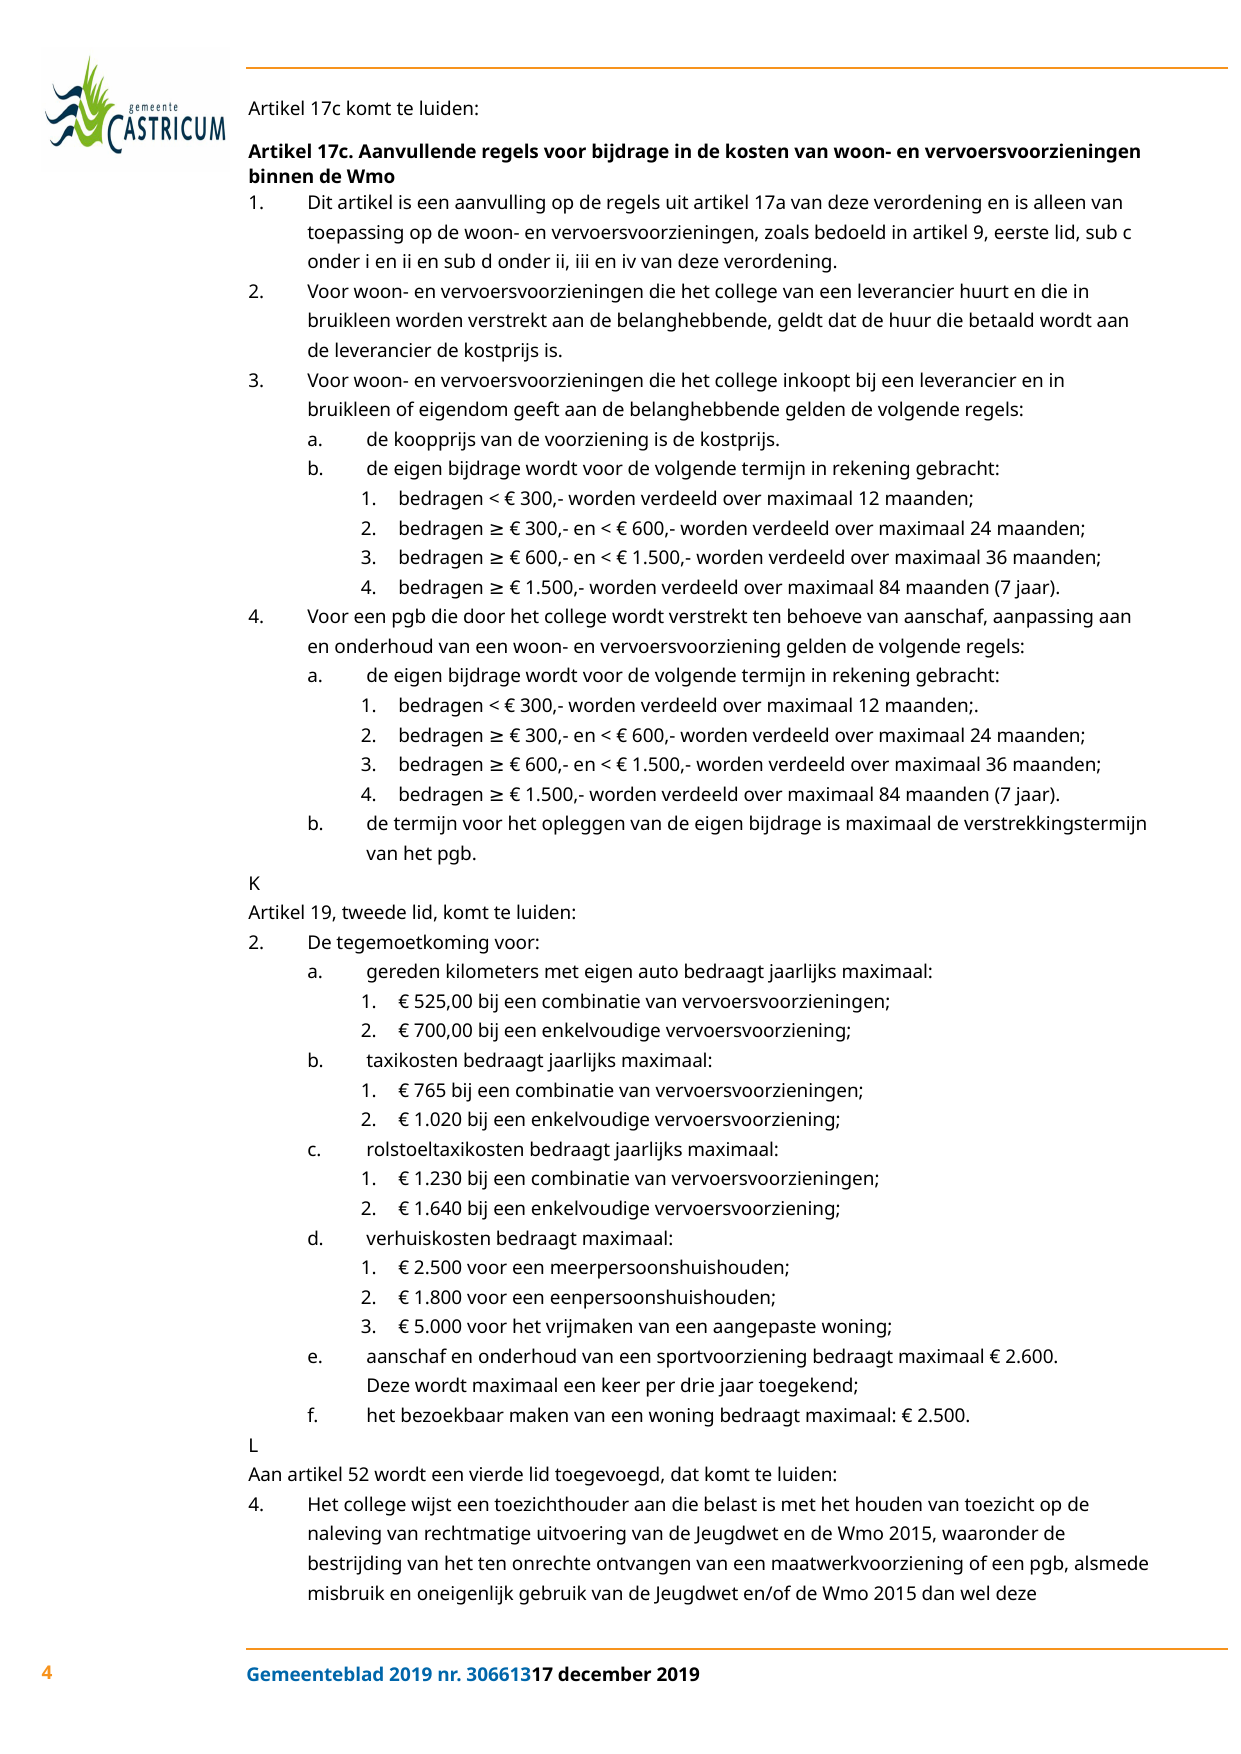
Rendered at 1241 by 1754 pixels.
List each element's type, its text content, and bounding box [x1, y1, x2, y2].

list Dit artikel is een aanvulling op de regels uit artikel 17a van deze verordening en is alleen van toepassing op de woon- en vervoersvoorzieningen, zoals bedoeld in artikel 9, eerste lid, sub c onder i en ii en sub d onder ii, iii en iv van deze verordening. [248, 189, 1152, 274]
list bedragen ≥ € 600,- en < € 1.500,- worden verdeeld over maximaal 36 maanden; [361, 751, 1152, 777]
list bedragen ≥ € 1.500,- worden verdeeld over maximaal 84 maanden (7 jaar). [361, 781, 1152, 807]
list het bezoekbaar maken van een woning bedraagt maximaal: € 2.500. [307, 1402, 1152, 1428]
list € 5.000 voor het vrijmaken van een aangepaste woning; [361, 1313, 1152, 1339]
list bedragen ≥ € 300,- en < € 600,- worden verdeeld over maximaal 24 maanden; [361, 515, 1152, 541]
list € 2.500 voor een meerpersoonshuishouden; [361, 1254, 1152, 1280]
list de termijn voor het opleggen van de eigen bijdrage is maximaal de verstrekkingstermijn van het pgb. [307, 811, 1152, 866]
list bedragen < € 300,- worden verdeeld over maximaal 12 maanden; [361, 485, 1152, 511]
picture [41, 47, 231, 172]
text Artikel 17c. Aanvullende regels voor bijdrage in de kosten van woon- en vervoersvoorzieningen binnen de Wmo [248, 138, 1152, 189]
list Deze wordt maximaal een keer per drie jaar toegekend; [307, 1373, 1152, 1398]
list € 1.640 bij een enkelvoudige vervoersvoorziening; [361, 1195, 1152, 1221]
list de eigen bijdrage wordt voor de volgende termijn in rekening gebracht: [307, 456, 1152, 481]
text Artikel 19, tweede lid, komt te luiden: [248, 899, 1152, 925]
list Voor een pgb die door het college wordt verstrekt ten behoeve van aanschaf, aanpassing aan en onderhoud van een woon- en vervoersvoorziening gelden de volgende regels: [248, 603, 1152, 659]
list bedragen ≥ € 1.500,- worden verdeeld over maximaal 84 maanden (7 jaar). [361, 574, 1152, 600]
list € 1.230 bij een combinatie van vervoersvoorzieningen; [361, 1166, 1152, 1191]
list aanschaf en onderhoud van een sportvoorziening bedraagt maximaal € 2.600. [307, 1343, 1152, 1369]
list rolstoeltaxikosten bedraagt jaarlijks maximaal: [307, 1136, 1152, 1162]
list € 1.020 bij een enkelvoudige vervoersvoorziening; [361, 1106, 1152, 1132]
list bedragen ≥ € 300,- en < € 600,- worden verdeeld over maximaal 24 maanden; [361, 722, 1152, 748]
list € 765 bij een combinatie van vervoersvoorzieningen; [361, 1077, 1152, 1103]
list Voor woon- en vervoersvoorzieningen die het college van een leverancier huurt en die in bruikleen worden verstrekt aan de belanghebbende, geldt dat de huur die betaald wordt aan de leverancier de kostprijs is. [248, 278, 1152, 363]
list verhuiskosten bedraagt maximaal: [307, 1225, 1152, 1251]
list de eigen bijdrage wordt voor de volgende termijn in rekening gebracht: [307, 663, 1152, 688]
list bedragen < € 300,- worden verdeeld over maximaal 12 maanden;. [361, 692, 1152, 718]
text Artikel 17c komt te luiden: [248, 95, 1152, 121]
list De tegemoetkoming voor: [248, 929, 1152, 955]
text K [248, 870, 1152, 896]
list Het college wijst een toezichthouder aan die belast is met het houden van toezicht op de naleving van rechtmatige uitvoering van de Jeugdwet en de Wmo 2015, waaronder de bestrijding van het ten onrechte ontvangen van een maatwerkvoorziening of een pgb, alsmede misbruik en oneigenlijk gebruik van de Jeugdwet en/of de Wmo 2015 dan wel deze [248, 1491, 1152, 1606]
list € 1.800 voor een eenpersoonshuishouden; [361, 1284, 1152, 1310]
list € 700,00 bij een enkelvoudige vervoersvoorziening; [361, 1018, 1152, 1043]
text Aan artikel 52 wordt een vierde lid toegevoegd, dat komt te luiden: [248, 1461, 1152, 1487]
list Voor woon- en vervoersvoorzieningen die het college inkoopt bij een leverancier en in bruikleen of eigendom geeft aan de belanghebbende gelden de volgende regels: [248, 367, 1152, 422]
list bedragen ≥ € 600,- en < € 1.500,- worden verdeeld over maximaal 36 maanden; [361, 544, 1152, 570]
list de koopprijs van de voorziening is de kostprijs. [307, 426, 1152, 452]
list € 525,00 bij een combinatie van vervoersvoorzieningen; [361, 988, 1152, 1014]
list gereden kilometers met eigen auto bedraagt jaarlijks maximaal: [307, 958, 1152, 984]
list taxikosten bedraagt jaarlijks maximaal: [307, 1047, 1152, 1073]
text L [248, 1432, 1152, 1458]
